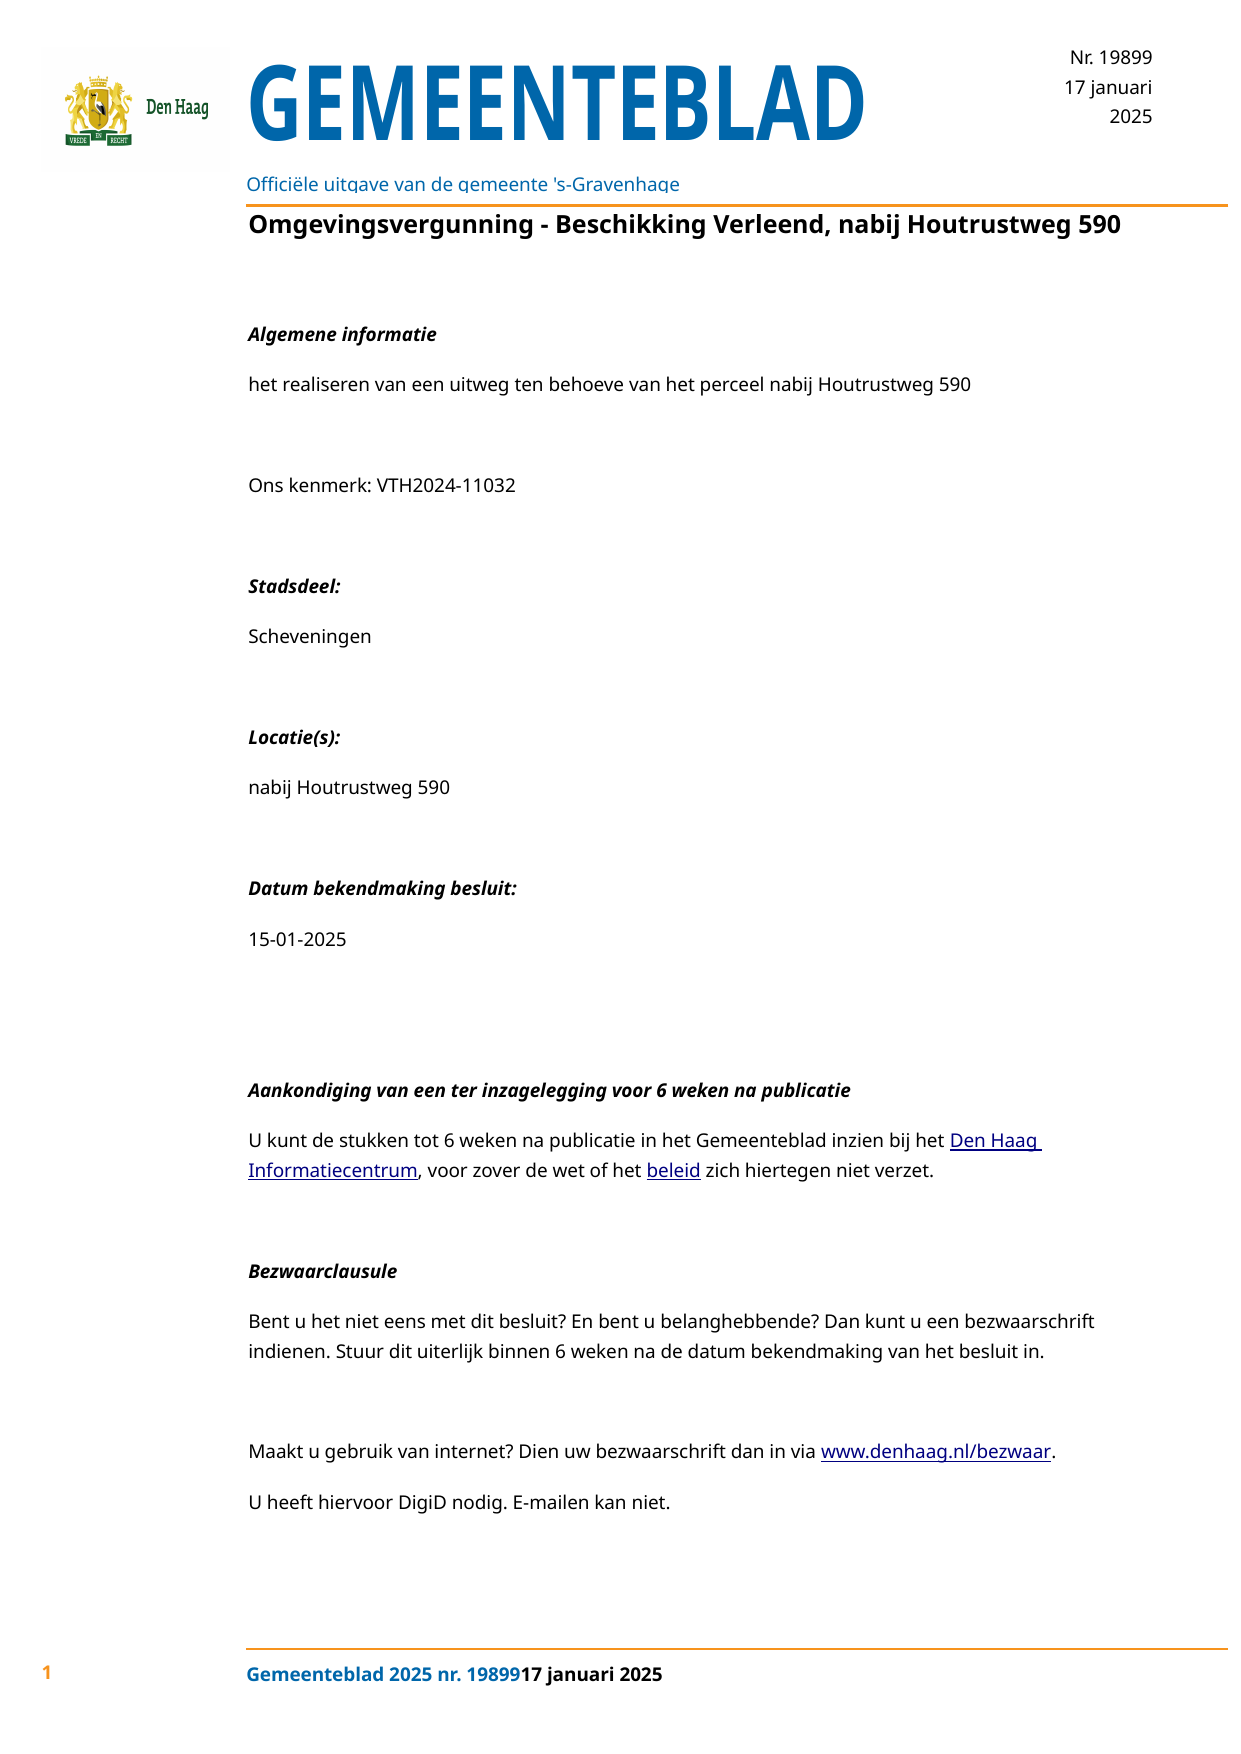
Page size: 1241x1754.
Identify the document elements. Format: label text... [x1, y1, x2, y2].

text 15-01-2025 [248, 926, 1152, 951]
text Algemene informatie [248, 321, 1152, 346]
text Bent u het niet eens met dit besluit? En bent u belanghebbende? Dan kunt u een bezwaarschrift indienen. Stuur dit uiterlijk binnen 6 weken na de datum bekendmaking van het besluit in. [248, 1308, 1152, 1363]
text Bezwaarclausule [248, 1258, 1152, 1283]
text Locatie(s): [248, 724, 1152, 750]
text Aankondiging van een ter inzagelegging voor 6 weken na publicatie [248, 1077, 1152, 1103]
text U kunt de stukken tot 6 weken na publicatie in het Gemeenteblad inzien bij het Den Haag Informatiecentrum, voor zover de wet of het beleid zich hiertegen niet verzet. [248, 1127, 1152, 1183]
text Datum bekendmaking besluit: [248, 875, 1152, 901]
text Stadsdeel: [248, 573, 1152, 598]
text Omgevingsvergunning - Beschikking Verleend, nabij Houtrustweg 590 [248, 207, 1152, 241]
text Maakt u gebruik van internet? Dien uw bezwaarschrift dan in via www.denhaag.nl/bezwaar. [248, 1439, 1152, 1464]
text Ons kenmerk: VTH2024-11032 [248, 472, 1152, 498]
text nabij Houtrustweg 590 [248, 774, 1152, 800]
text het realiseren van een uitweg ten behoeve van het perceel nabij Houtrustweg 590 [248, 371, 1152, 397]
text Scheveningen [248, 623, 1152, 649]
text U heeft hiervoor DigiD nodig. E-mailen kan niet. [248, 1489, 1152, 1515]
picture [41, 47, 231, 172]
